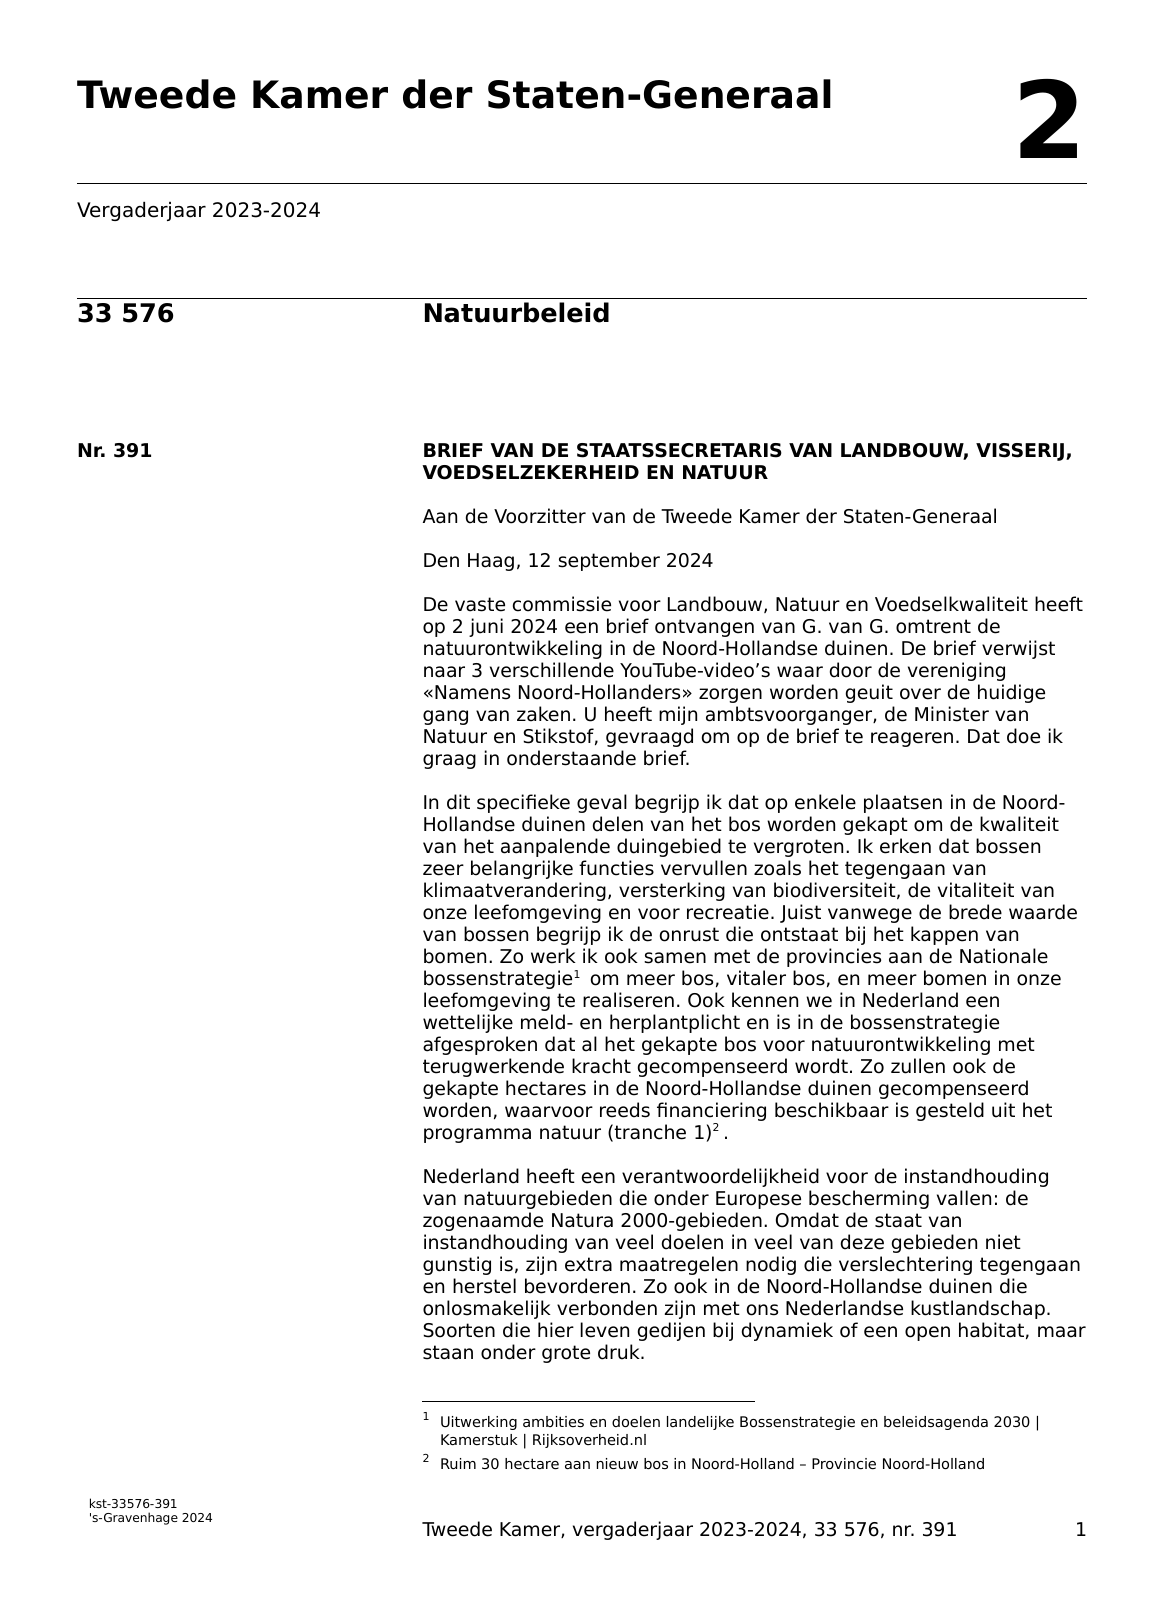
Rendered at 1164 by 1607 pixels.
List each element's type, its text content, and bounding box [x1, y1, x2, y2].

table_header Tweede Kamer der Staten-Generaal [77, 59, 886, 183]
text Aan de Voorzitter van de Tweede Kamer der Staten-Generaal [422, 506, 1087, 528]
text 's-Gravenhage 2024 [88, 1511, 323, 1525]
text De vaste commissie voor Landbouw, Natuur en Voedselkwaliteit heeft op 2 juni 2024 een brief ontvangen van G. van G. omtrent de natuurontwikkeling in de Noord-Hollandse duinen. De brief verwijst naar 3 verschillende YouTube-video’s waar door de vereniging «Namens Noord-Hollanders» zorgen worden geuit over de huidige gang van zaken. U heeft mijn ambtsvoorganger, de Minister van Natuur en Stikstof, gevraagd om op de brief te reageren. Dat doe ik graag in onderstaande brief. [422, 594, 1087, 770]
subtitle Nr. 391 BRIEF VAN DE STAATSSECRETARIS VAN LANDBOUW, VISSERIJ, VOEDSELZEKERHEID EN NATUUR [77, 440, 1087, 484]
text Den Haag, 12 september 2024 [422, 550, 1087, 572]
text Nederland heeft een verantwoordelijkheid voor de instandhouding van natuurgebieden die onder Europese bescherming vallen: de zogenaamde Natura 2000-gebieden. Omdat de staat van instandhouding van veel doelen in veel van deze gebieden niet gunstig is, zijn extra maatregelen nodig die verslechtering tegengaan en herstel bevorderen. Zo ook in de Noord-Hollandse duinen die onlosmakelijk verbonden zijn met ons Nederlandse kustlandschap. Soorten die hier leven gedijen bij dynamiek of een open habitat, maar staan onder grote druk. [422, 1166, 1087, 1364]
subtitle 33 576 Natuurbeleid [77, 299, 1087, 329]
table_header 2 [886, 59, 1087, 183]
text Ruim 30 hectare aan nieuw bos in Noord-Holland – Provincie Noord-Holland [422, 1452, 1087, 1474]
table_cell Vergaderjaar 2023-2024 [77, 184, 1087, 298]
text kst-33576-391 [88, 1497, 323, 1511]
text Uitwerking ambities en doelen landelijke Bossenstrategie en beleidsagenda 2030 | Kamerstuk | Rijksoverheid.nl [422, 1410, 1087, 1449]
text In dit specifieke geval begrijp ik dat op enkele plaatsen in de Noord-Hollandse duinen delen van het bos worden gekapt om de kwaliteit van het aanpalende duingebied te vergroten. Ik erken dat bossen zeer belangrijke functies vervullen zoals het tegengaan van klimaatverandering, versterking van biodiversiteit, de vitaliteit van onze leefomgeving en voor recreatie. Juist vanwege de brede waarde van bossen begrijp ik de onrust die ontstaat bij het kappen van bomen. Zo werk ik ook samen met de provincies aan de Nationale bossenstrategie om meer bos, vitaler bos, en meer bomen in onze leefomgeving te realiseren. Ook kennen we in Nederland een wettelijke meld- en herplantplicht en is in de bossenstrategie afgesproken dat al het gekapte bos voor natuurontwikkeling met terugwerkende kracht gecompenseerd wordt. Zo zullen ook de gekapte hectares in de Noord-Hollandse duinen gecompenseerd worden, waarvoor reeds financiering beschikbaar is gesteld uit het programma natuur (tranche 1). [422, 792, 1087, 1144]
